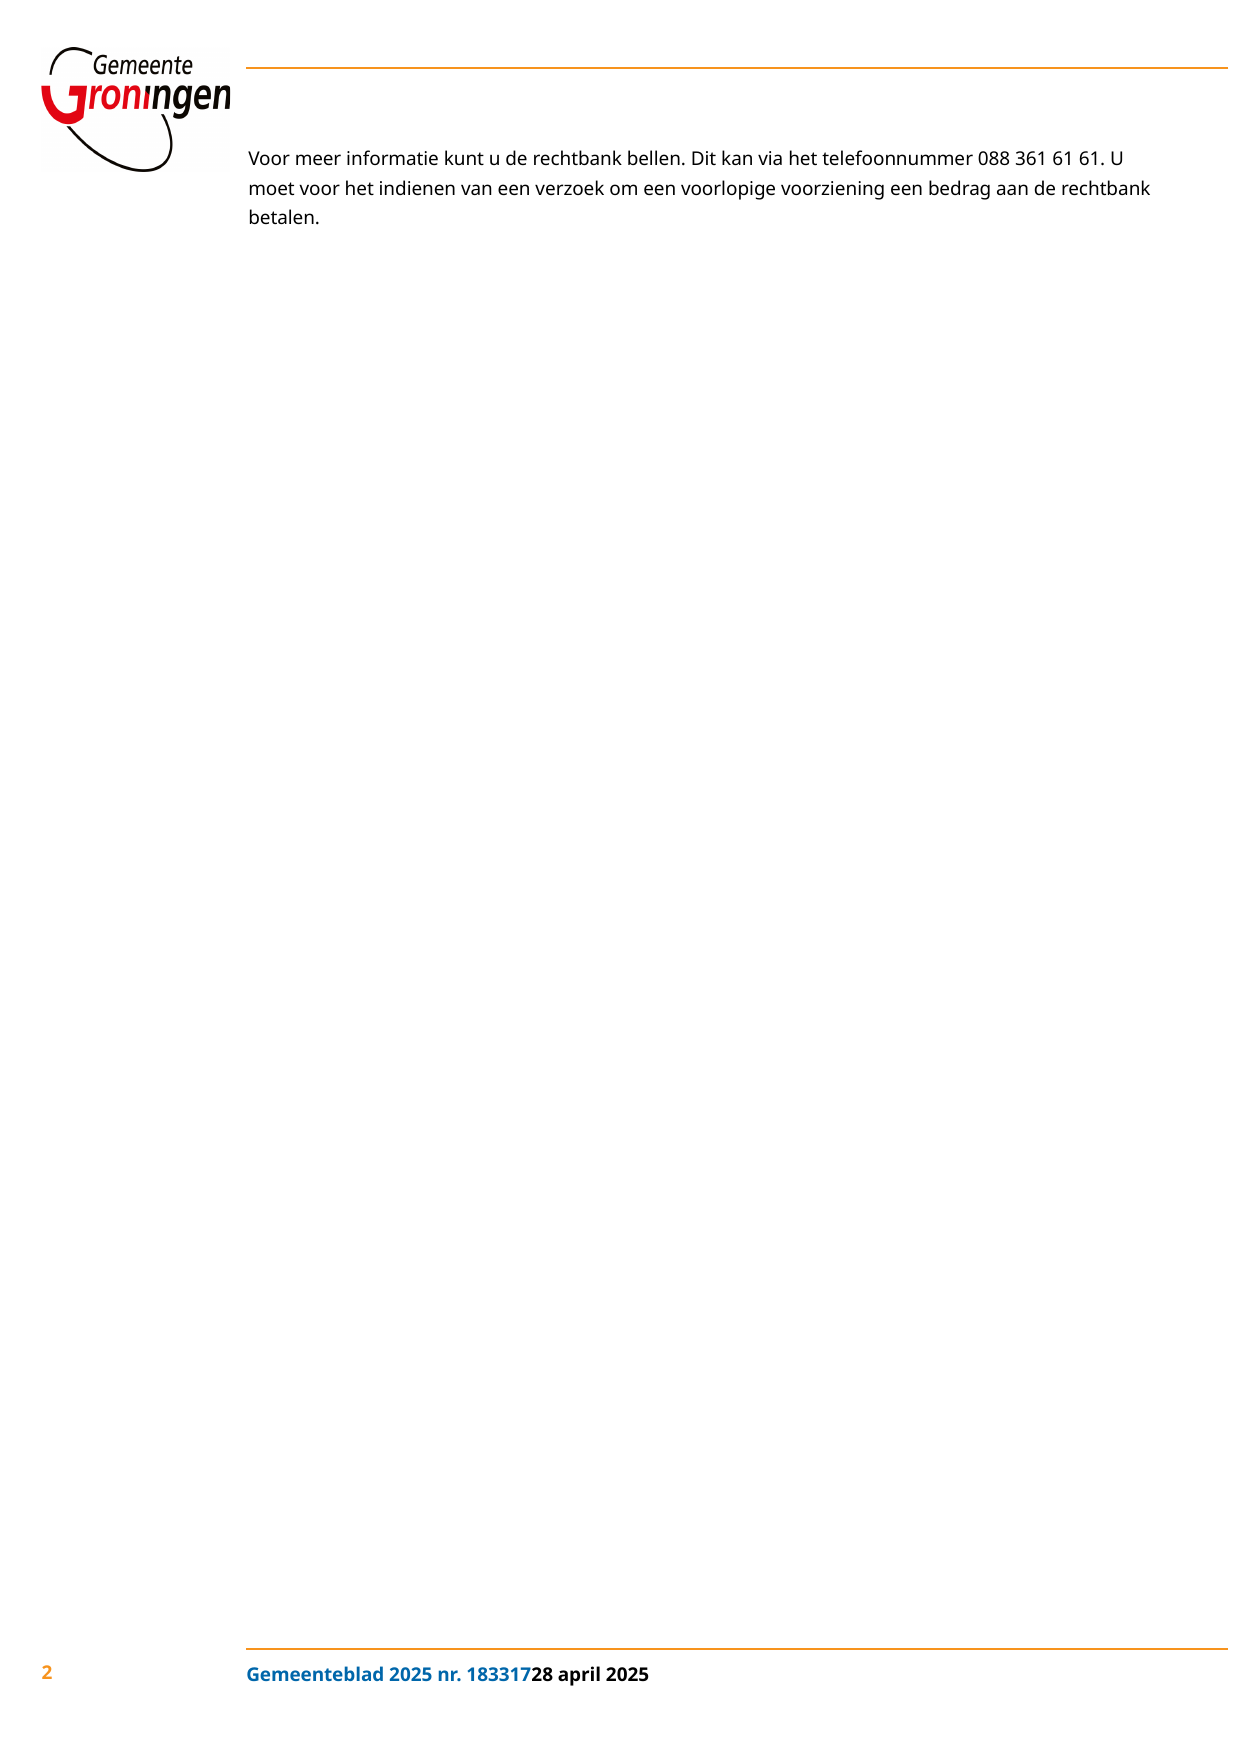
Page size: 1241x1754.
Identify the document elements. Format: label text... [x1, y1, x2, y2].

text Voor meer informatie kunt u de rechtbank bellen. Dit kan via het telefoonnummer 088 361 61 61. U moet voor het indienen van een verzoek om een voorlopige voorziening een bedrag aan de rechtbank betalen. [248, 145, 1152, 230]
picture [41, 47, 231, 172]
